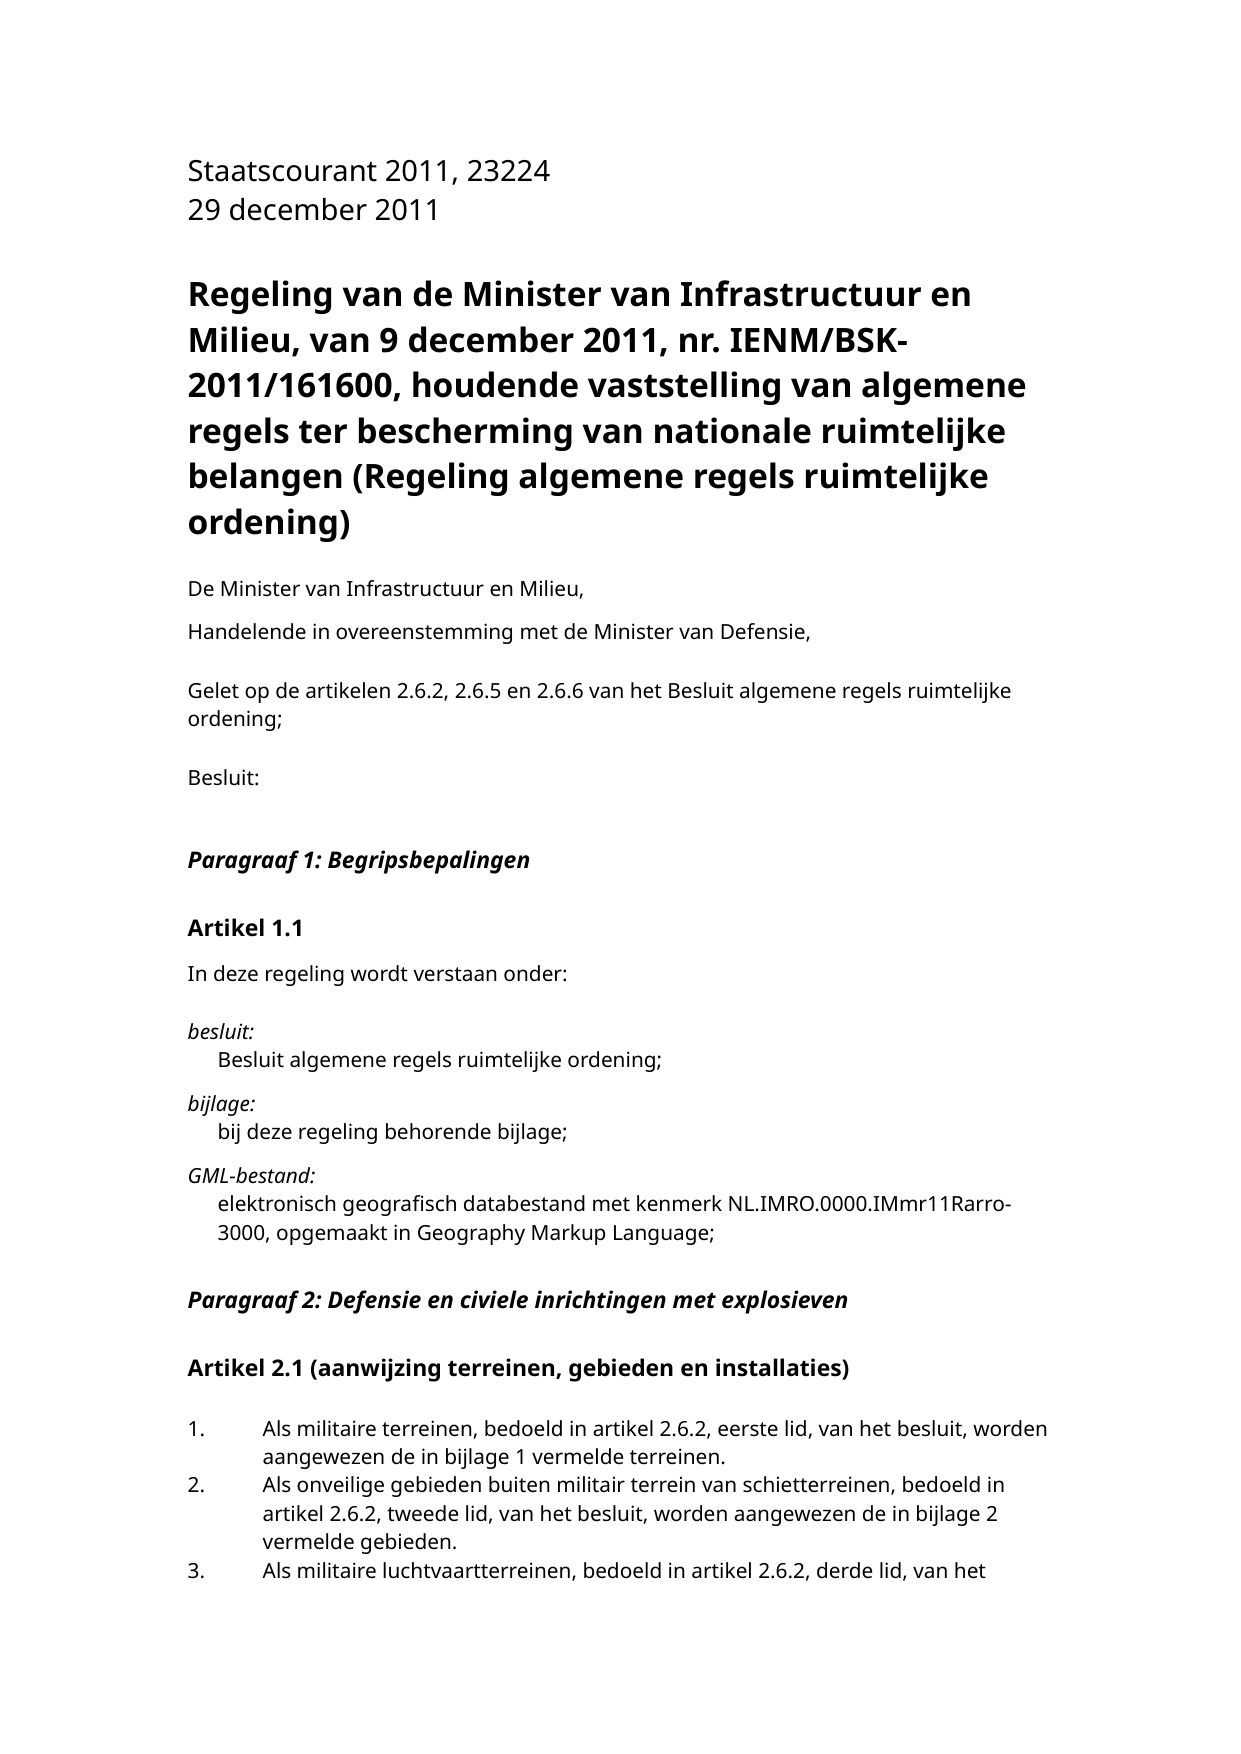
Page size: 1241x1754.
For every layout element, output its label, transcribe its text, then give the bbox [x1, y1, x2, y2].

list Als militaire terreinen, bedoeld in artikel 2.6.2, eerste lid, van het besluit, worden aangewezen de in bijlage 1 vermelde terreinen. [187, 1414, 1053, 1471]
text elektronisch geografisch databestand met kenmerk NL.IMRO.0000.IMmr11Rarro-3000, opgemaakt in Geography Markup Language; [217, 1189, 1053, 1246]
text In deze regeling wordt verstaan onder: [187, 959, 1053, 987]
text bij deze regeling behorende bijlage; [217, 1117, 1053, 1146]
text 29 december 2011 [187, 190, 1053, 229]
text Handelende in overeenstemming met de Minister van Defensie, [187, 617, 1053, 646]
list Als onveilige gebieden buiten militair terrein van schietterreinen, bedoeld in artikel 2.6.2, tweede lid, van het besluit, worden aangewezen de in bijlage 2 vermelde gebieden. [187, 1471, 1053, 1556]
subtitle Paragraaf 2: Defensie en civiele inrichtingen met explosieven [187, 1284, 1053, 1315]
text bijlage: [187, 1089, 1053, 1117]
text besluit: [187, 1017, 1053, 1046]
text GML-bestand: [187, 1161, 1053, 1189]
subtitle Artikel 1.1 [187, 912, 1053, 944]
text De Minister van Infrastructuur en Milieu, [187, 574, 1053, 602]
subtitle Paragraaf 1: Begripsbepalingen [187, 844, 1053, 875]
text Gelet op de artikelen 2.6.2, 2.6.5 en 2.6.6 van het Besluit algemene regels ruimtelijke ordening; [187, 676, 1053, 733]
text Besluit algemene regels ruimtelijke ordening; [217, 1046, 1053, 1074]
list Als militaire luchtvaartterreinen, bedoeld in artikel 2.6.2, derde lid, van het [187, 1556, 1053, 1584]
text Besluit: [187, 763, 1053, 791]
subtitle Regeling van de Minister van Infrastructuur en Milieu, van 9 december 2011, nr. IENM/BSK-2011/161600, houdende vaststelling van algemene regels ter bescherming van nationale ruimtelijke belangen (Regeling algemene regels ruimtelijke ordening) [187, 271, 1053, 544]
text Staatscourant 2011, 23224 [187, 150, 1053, 190]
subtitle Artikel 2.1 (aanwijzing terreinen, gebieden en installaties) [187, 1352, 1053, 1384]
